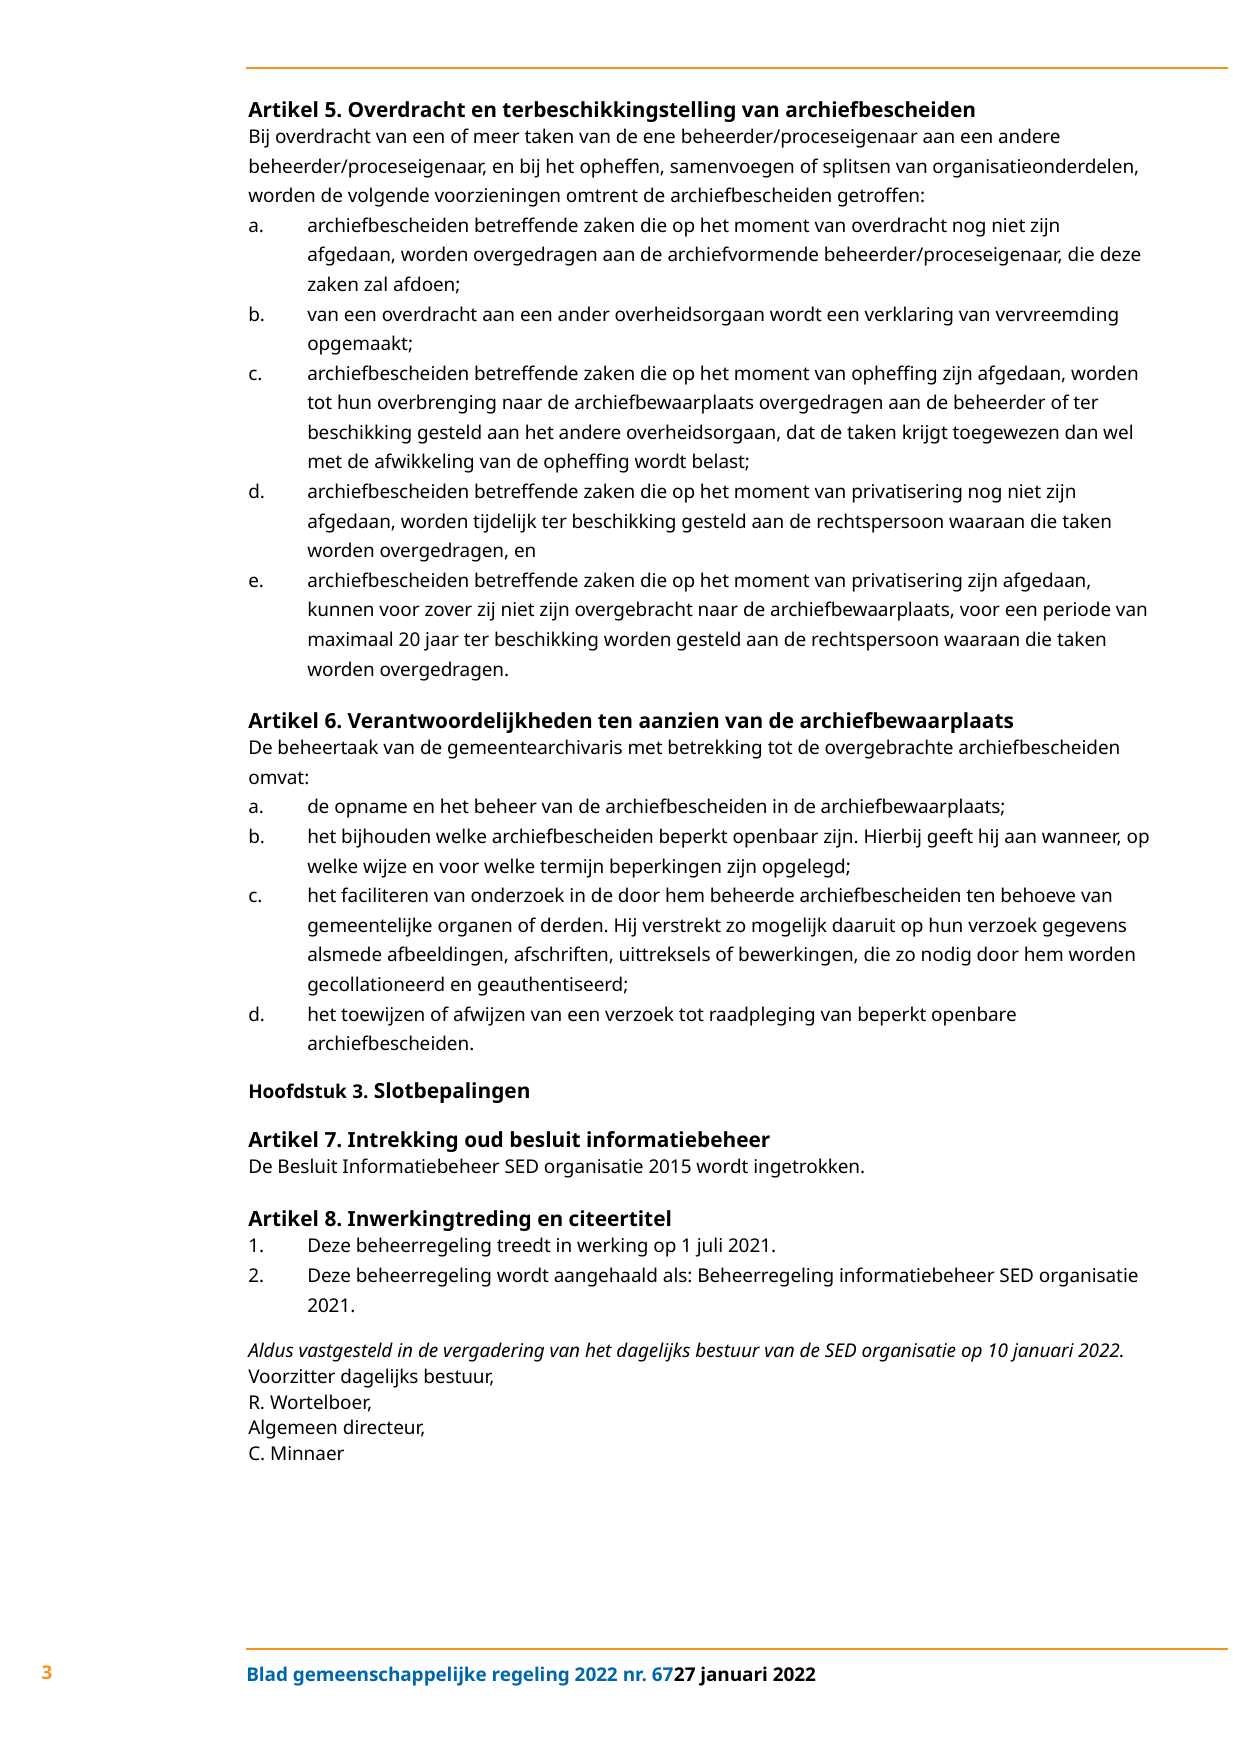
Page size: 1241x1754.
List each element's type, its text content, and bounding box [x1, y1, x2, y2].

list het toewijzen of afwijzen van een verzoek tot raadpleging van beperkt openbare archiefbescheiden. [248, 1001, 1152, 1056]
list Deze beheerregeling wordt aangehaald als: Beheerregeling informatiebeheer SED organisatie 2021. [248, 1262, 1152, 1317]
text Voorzitter dagelijks bestuur, [248, 1363, 1152, 1389]
list archiefbescheiden betreffende zaken die op het moment van privatisering nog niet zijn afgedaan, worden tijdelijk ter beschikking gesteld aan de rechtspersoon waaraan die taken worden overgedragen, en [248, 478, 1152, 563]
text Bij overdracht van een of meer taken van de ene beheerder/proceseigenaar aan een andere beheerder/proceseigenaar, en bij het opheffen, samenvoegen of splitsen van organisatieonderdelen, worden de volgende voorzieningen omtrent de archiefbescheiden getroffen: [248, 123, 1152, 208]
list Deze beheerregeling treedt in werking op 1 juli 2021. [248, 1233, 1152, 1258]
list archiefbescheiden betreffende zaken die op het moment van overdracht nog niet zijn afgedaan, worden overgedragen aan de archiefvormende beheerder/proceseigenaar, die deze zaken zal afdoen; [248, 212, 1152, 297]
text Artikel 8. Inwerkingtreding en citeertitel [248, 1204, 1152, 1233]
list archiefbescheiden betreffende zaken die op het moment van privatisering zijn afgedaan, kunnen voor zover zij niet zijn overgebracht naar de archiefbewaarplaats, voor een periode van maximaal 20 jaar ter beschikking worden gesteld aan de rechtspersoon waaraan die taken worden overgedragen. [248, 567, 1152, 681]
text De beheertaak van de gemeentearchivaris met betrekking tot de overgebrachte archiefbescheiden omvat: [248, 734, 1152, 790]
list het bijhouden welke archiefbescheiden beperkt openbaar zijn. Hierbij geeft hij aan wanneer, op welke wijze en voor welke termijn beperkingen zijn opgelegd; [248, 823, 1152, 879]
text Artikel 6. Verantwoordelijkheden ten aanzien van de archiefbewaarplaats [248, 706, 1152, 734]
text Hoofdstuk 3. Slotbepalingen [248, 1076, 1152, 1104]
text R. Wortelboer, [248, 1389, 1152, 1414]
picture [41, 47, 231, 172]
list het faciliteren van onderzoek in de door hem beheerde archiefbescheiden ten behoeve van gemeentelijke organen of derden. Hij verstrekt zo mogelijk daaruit op hun verzoek gegevens alsmede afbeeldingen, afschriften, uittreksels of bewerkingen, die zo nodig door hem worden gecollationeerd en geauthentiseerd; [248, 882, 1152, 997]
text Artikel 7. Intrekking oud besluit informatiebeheer [248, 1125, 1152, 1154]
text Aldus vastgesteld in de vergadering van het dagelijks bestuur van de SED organisatie op 10 januari 2022. [248, 1337, 1152, 1363]
text Artikel 5. Overdracht en terbeschikkingstelling van archiefbescheiden [248, 95, 1152, 123]
list van een overdracht aan een ander overheidsorgaan wordt een verklaring van vervreemding opgemaakt; [248, 301, 1152, 356]
list archiefbescheiden betreffende zaken die op het moment van opheffing zijn afgedaan, worden tot hun overbrenging naar de archiefbewaarplaats overgedragen aan de beheerder of ter beschikking gesteld aan het andere overheidsorgaan, dat de taken krijgt toegewezen dan wel met de afwikkeling van de opheffing wordt belast; [248, 360, 1152, 474]
text De Besluit Informatiebeheer SED organisatie 2015 wordt ingetrokken. [248, 1154, 1152, 1179]
text C. Minnaer [248, 1440, 1152, 1466]
list de opname en het beheer van de archiefbescheiden in de archiefbewaarplaats; [248, 794, 1152, 819]
text Algemeen directeur, [248, 1414, 1152, 1440]
